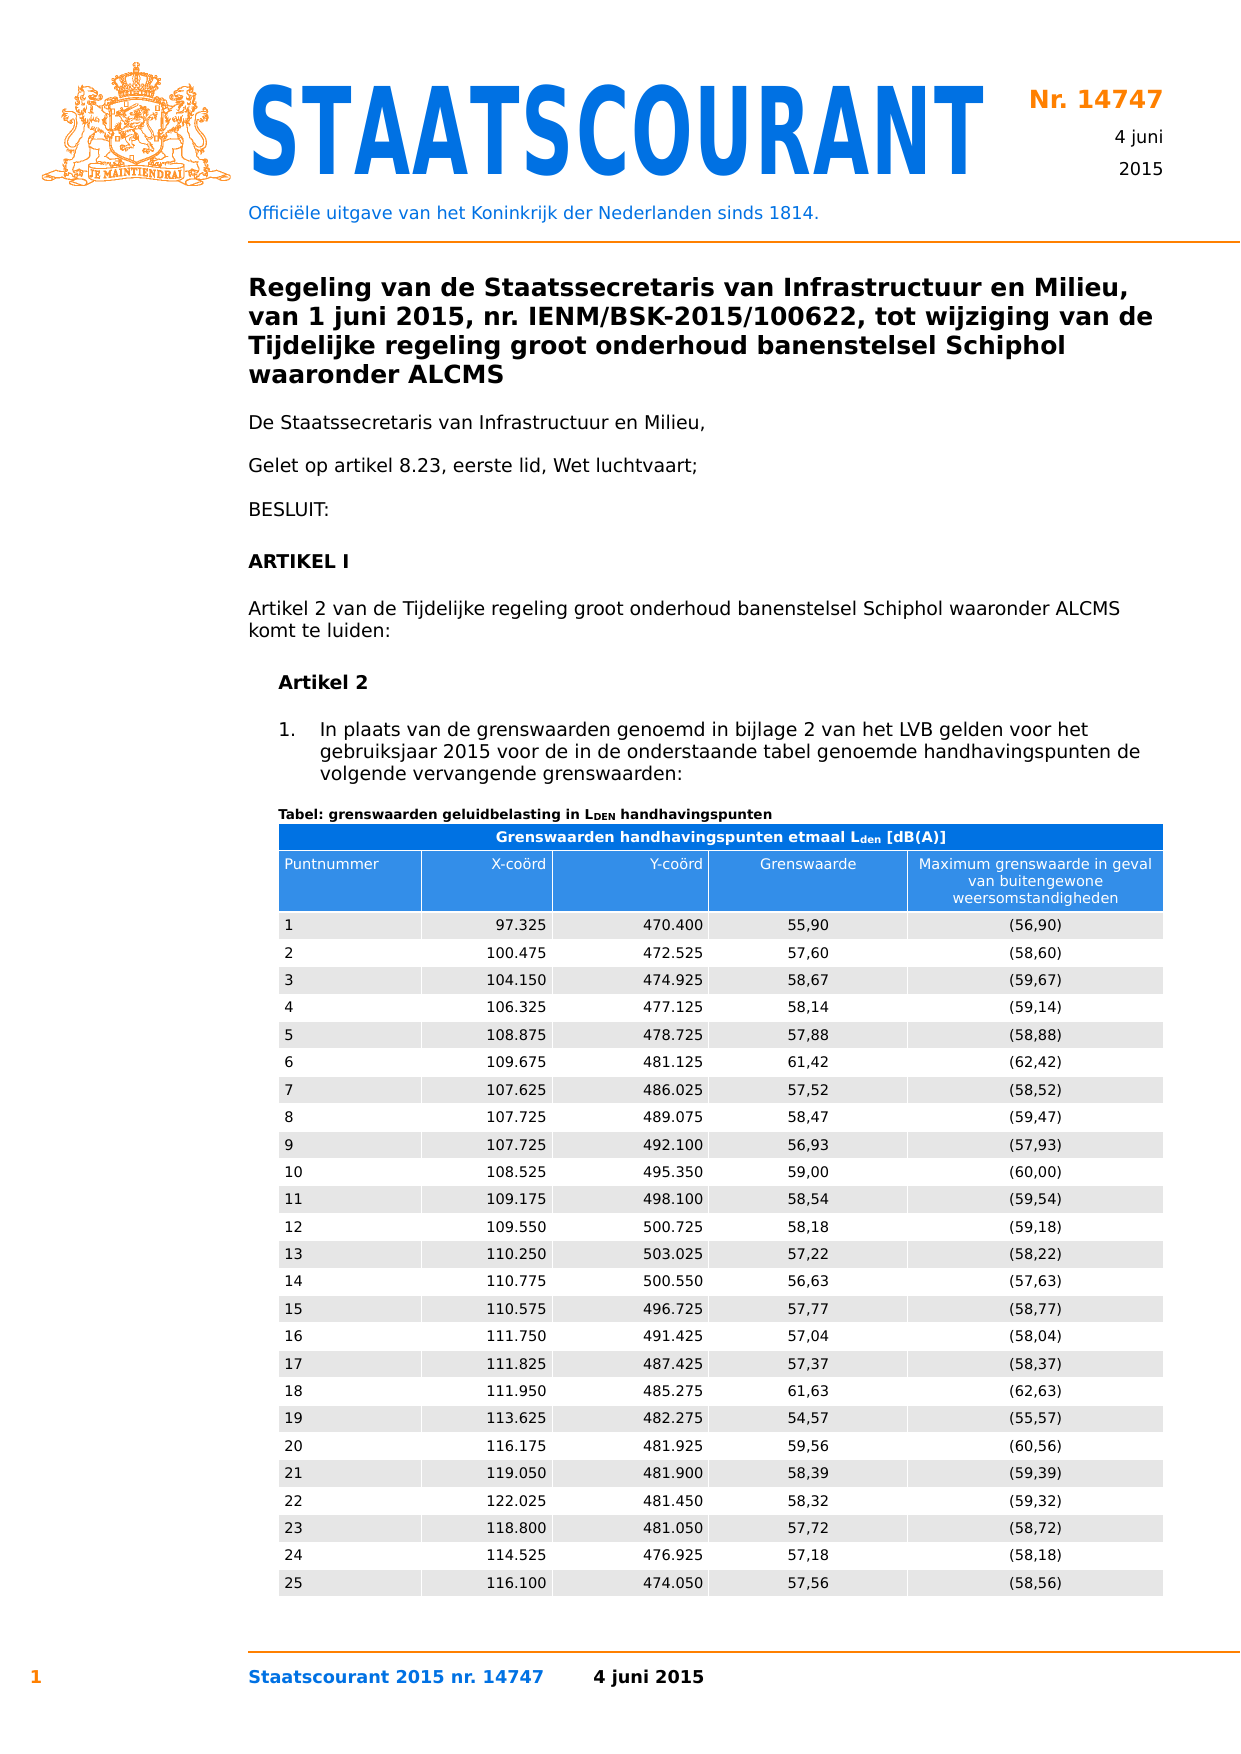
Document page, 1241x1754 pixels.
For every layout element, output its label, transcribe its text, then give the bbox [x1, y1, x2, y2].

table_cell 8 [279, 1104, 421, 1131]
table_cell 11 [279, 1186, 421, 1213]
table_cell 481.900 [553, 1460, 708, 1487]
table_cell 107.625 [422, 1077, 552, 1103]
table_cell 498.100 [553, 1186, 708, 1213]
text 1. In plaats van de grenswaarden genoemd in bijlage 2 van het LVB gelden voor het gebruiksjaar 2015 voor de in de onderstaande tabel genoemde handhavingspunten de volgende vervangende grenswaarden: [278, 719, 1163, 785]
table_cell (60,56) [908, 1433, 1163, 1459]
table_cell 7 [279, 1077, 421, 1103]
table_cell 22 [279, 1488, 421, 1514]
table_cell 2 [279, 940, 421, 966]
table_cell 474.925 [553, 967, 708, 994]
table_cell 482.275 [553, 1406, 708, 1432]
table_cell 108.875 [422, 1022, 552, 1048]
table_cell 61,42 [709, 1050, 907, 1076]
subtitle Regeling van de Staatssecretaris van Infrastructuur en Milieu, van 1 juni 2015, nr. IENM/BSK-2015/100622, tot wijziging van de Tijdelijke regeling groot onderhoud banenstelsel Schiphol waaronder ALCMS [248, 273, 1163, 390]
table_cell 110.250 [422, 1241, 552, 1268]
table_cell 59,56 [709, 1433, 907, 1459]
table_cell 4 juni [998, 121, 1240, 153]
table_cell (58,88) [908, 1022, 1163, 1048]
table_header Tabel: grenswaarden geluidbelasting in LDEN handhavingspunten [278, 807, 1163, 823]
table_cell 111.825 [422, 1351, 552, 1377]
table_cell 58,14 [709, 995, 907, 1021]
text Artikel 2 van de Tijdelijke regeling groot onderhoud banenstelsel Schiphol waaronder ALCMS komt te luiden: [248, 598, 1163, 642]
table_cell 12 [279, 1214, 421, 1240]
table_cell 119.050 [422, 1460, 552, 1487]
table_cell 57,37 [709, 1351, 907, 1377]
table_cell 58,47 [709, 1104, 907, 1131]
table_cell X-coörd [422, 851, 552, 911]
table_cell Grenswaarde [709, 851, 907, 911]
table_cell 111.950 [422, 1378, 552, 1404]
table_cell 2015 [998, 153, 1240, 203]
table_cell 495.350 [553, 1159, 708, 1185]
table_cell 56,93 [709, 1132, 907, 1158]
table_cell (58,37) [908, 1351, 1163, 1377]
table_cell 109.175 [422, 1186, 552, 1213]
table_cell 58,18 [709, 1214, 907, 1240]
table_cell 57,77 [709, 1296, 907, 1322]
table_cell 489.075 [553, 1104, 708, 1131]
table_cell 481.450 [553, 1488, 708, 1514]
table_cell 57,56 [709, 1570, 907, 1596]
table_cell 104.150 [422, 967, 552, 994]
table_cell 114.525 [422, 1543, 552, 1569]
table_cell (56,90) [908, 913, 1163, 939]
table_cell 116.100 [422, 1570, 552, 1596]
table_cell (55,57) [908, 1406, 1163, 1432]
text BESLUIT: [248, 499, 1163, 521]
table_cell Grenswaarden handhavingspunten etmaal Lden [dB(A)] [279, 824, 1163, 850]
subtitle Artikel 2 [278, 672, 1163, 694]
table_cell 485.275 [553, 1378, 708, 1404]
table_cell 107.725 [422, 1104, 552, 1131]
table_cell 58,39 [709, 1460, 907, 1487]
table_cell 5 [279, 1022, 421, 1048]
table_cell 61,63 [709, 1378, 907, 1404]
table_cell 57,72 [709, 1515, 907, 1542]
picture [41, 62, 231, 186]
table_cell (59,39) [908, 1460, 1163, 1487]
table_cell 57,52 [709, 1077, 907, 1103]
table_cell 19 [279, 1406, 421, 1432]
table_header [25, 62, 248, 241]
table_cell 481.125 [553, 1050, 708, 1076]
table_cell (58,22) [908, 1241, 1163, 1268]
table_cell 16 [279, 1324, 421, 1350]
table_cell 15 [279, 1296, 421, 1322]
table_cell Puntnummer [279, 851, 421, 911]
table_cell 481.925 [553, 1433, 708, 1459]
table_cell 122.025 [422, 1488, 552, 1514]
table_cell 110.575 [422, 1296, 552, 1322]
table_cell (58,04) [908, 1324, 1163, 1350]
table_cell 24 [279, 1543, 421, 1569]
table_cell 107.725 [422, 1132, 552, 1158]
table_cell 492.100 [553, 1132, 708, 1158]
table_cell 476.925 [553, 1543, 708, 1569]
table_cell 472.525 [553, 940, 708, 966]
table_cell 118.800 [422, 1515, 552, 1542]
table_cell 56,63 [709, 1269, 907, 1295]
table_cell 57,18 [709, 1543, 907, 1569]
table_cell (58,52) [908, 1077, 1163, 1103]
table_cell 503.025 [553, 1241, 708, 1268]
table_cell 59,00 [709, 1159, 907, 1185]
table_cell 496.725 [553, 1296, 708, 1322]
table_cell 110.775 [422, 1269, 552, 1295]
table_cell 97.325 [422, 913, 552, 939]
table_cell 487.425 [553, 1351, 708, 1377]
table_cell 3 [279, 967, 421, 994]
table_cell 23 [279, 1515, 421, 1542]
table_cell (59,18) [908, 1214, 1163, 1240]
table_cell 4 [279, 995, 421, 1021]
table_cell (59,67) [908, 967, 1163, 994]
table_cell 109.675 [422, 1050, 552, 1076]
table_cell Maximum grenswaarde in geval van buitengewone weersomstandigheden [908, 851, 1163, 911]
text De Staatssecretaris van Infrastructuur en Milieu, [248, 412, 1163, 433]
table_cell (58,56) [908, 1570, 1163, 1596]
table_cell 14 [279, 1269, 421, 1295]
table_cell (59,32) [908, 1488, 1163, 1514]
table_cell 113.625 [422, 1406, 552, 1432]
table_cell 9 [279, 1132, 421, 1158]
table_cell (57,63) [908, 1269, 1163, 1295]
table_cell 58,67 [709, 967, 907, 994]
table_cell (62,63) [908, 1378, 1163, 1404]
table_cell (60,00) [908, 1159, 1163, 1185]
table_cell 500.550 [553, 1269, 708, 1295]
table_cell (59,14) [908, 995, 1163, 1021]
table_cell 57,22 [709, 1241, 907, 1268]
table_cell 1 [279, 913, 421, 939]
table_cell (57,93) [908, 1132, 1163, 1158]
table_cell 6 [279, 1050, 421, 1076]
table_cell 57,60 [709, 940, 907, 966]
table_cell 17 [279, 1351, 421, 1377]
table_cell 58,54 [709, 1186, 907, 1213]
table_header STAATSCOURANT [248, 62, 998, 203]
table_cell 20 [279, 1433, 421, 1459]
table_cell (58,72) [908, 1515, 1163, 1542]
table_cell (59,47) [908, 1104, 1163, 1131]
table_header Nr. 14747 [998, 62, 1240, 121]
table_cell 21 [279, 1460, 421, 1487]
subtitle ARTIKEL I [248, 551, 1163, 573]
table_cell 10 [279, 1159, 421, 1185]
table_cell (62,42) [908, 1050, 1163, 1076]
table_cell (58,18) [908, 1543, 1163, 1569]
table_cell 111.750 [422, 1324, 552, 1350]
table_cell 500.725 [553, 1214, 708, 1240]
table_cell 109.550 [422, 1214, 552, 1240]
table_cell 13 [279, 1241, 421, 1268]
table_cell 481.050 [553, 1515, 708, 1542]
table_cell 470.400 [553, 913, 708, 939]
table_cell (58,77) [908, 1296, 1163, 1322]
table_cell 55,90 [709, 913, 907, 939]
table_cell 18 [279, 1378, 421, 1404]
table_cell 116.175 [422, 1433, 552, 1459]
table_cell 474.050 [553, 1570, 708, 1596]
table_cell 100.475 [422, 940, 552, 966]
table_cell 106.325 [422, 995, 552, 1021]
table_cell 491.425 [553, 1324, 708, 1350]
table_cell 25 [279, 1570, 421, 1596]
table_cell (58,60) [908, 940, 1163, 966]
text Gelet op artikel 8.23, eerste lid, Wet luchtvaart; [248, 455, 1163, 477]
table_cell (59,54) [908, 1186, 1163, 1213]
table_cell 478.725 [553, 1022, 708, 1048]
table_cell Officiële uitgave van het Koninkrijk der Nederlanden sinds 1814. [248, 203, 1240, 241]
table_cell Y-coörd [553, 851, 708, 911]
table_cell 58,32 [709, 1488, 907, 1514]
table_cell 108.525 [422, 1159, 552, 1185]
table_cell 486.025 [553, 1077, 708, 1103]
table_cell 54,57 [709, 1406, 907, 1432]
table_cell 477.125 [553, 995, 708, 1021]
table_cell 57,04 [709, 1324, 907, 1350]
table_cell 57,88 [709, 1022, 907, 1048]
